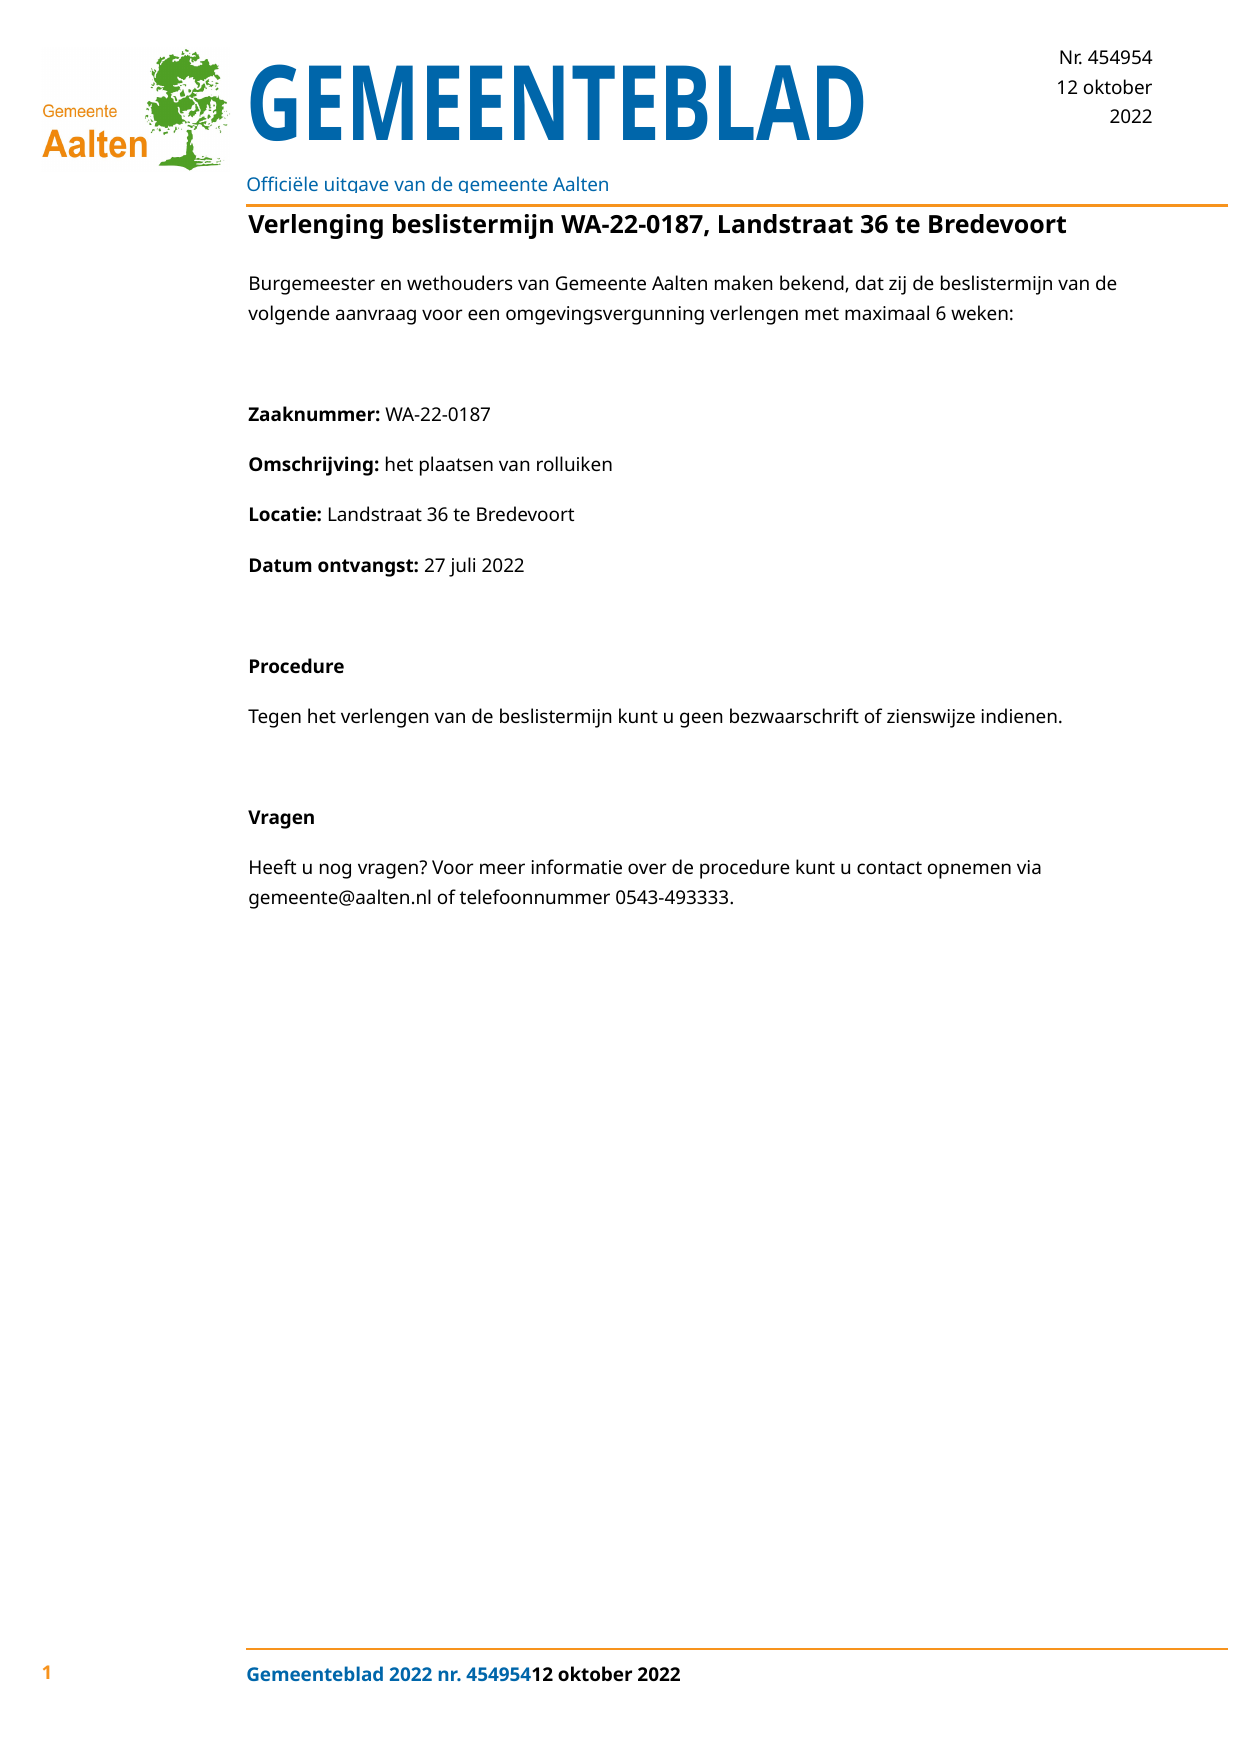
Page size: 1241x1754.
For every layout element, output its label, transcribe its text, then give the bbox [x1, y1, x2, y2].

text Zaaknummer: WA-22-0187 [248, 401, 1152, 426]
text Tegen het verlengen van de beslistermijn kunt u geen bezwaarschrift of zienswijze indienen. [248, 703, 1152, 729]
text Burgemeester en wethouders van Gemeente Aalten maken bekend, dat zij de beslistermijn van de volgende aanvraag voor een omgevingsvergunning verlengen met maximaal 6 weken: [248, 270, 1152, 326]
text Verlenging beslistermijn WA-22-0187, Landstraat 36 te Bredevoort [248, 207, 1152, 241]
text Datum ontvangst: 27 juli 2022 [248, 552, 1152, 578]
text Heeft u nog vragen? Voor meer informatie over de procedure kunt u contact opnemen via gemeente@aalten.nl of telefoonnummer 0543-493333. [248, 854, 1152, 910]
text Locatie: Landstraat 36 te Bredevoort [248, 502, 1152, 527]
text Vragen [248, 804, 1152, 830]
picture [41, 47, 231, 172]
text Omschrijving: het plaatsen van rolluiken [248, 451, 1152, 477]
text Procedure [248, 653, 1152, 678]
